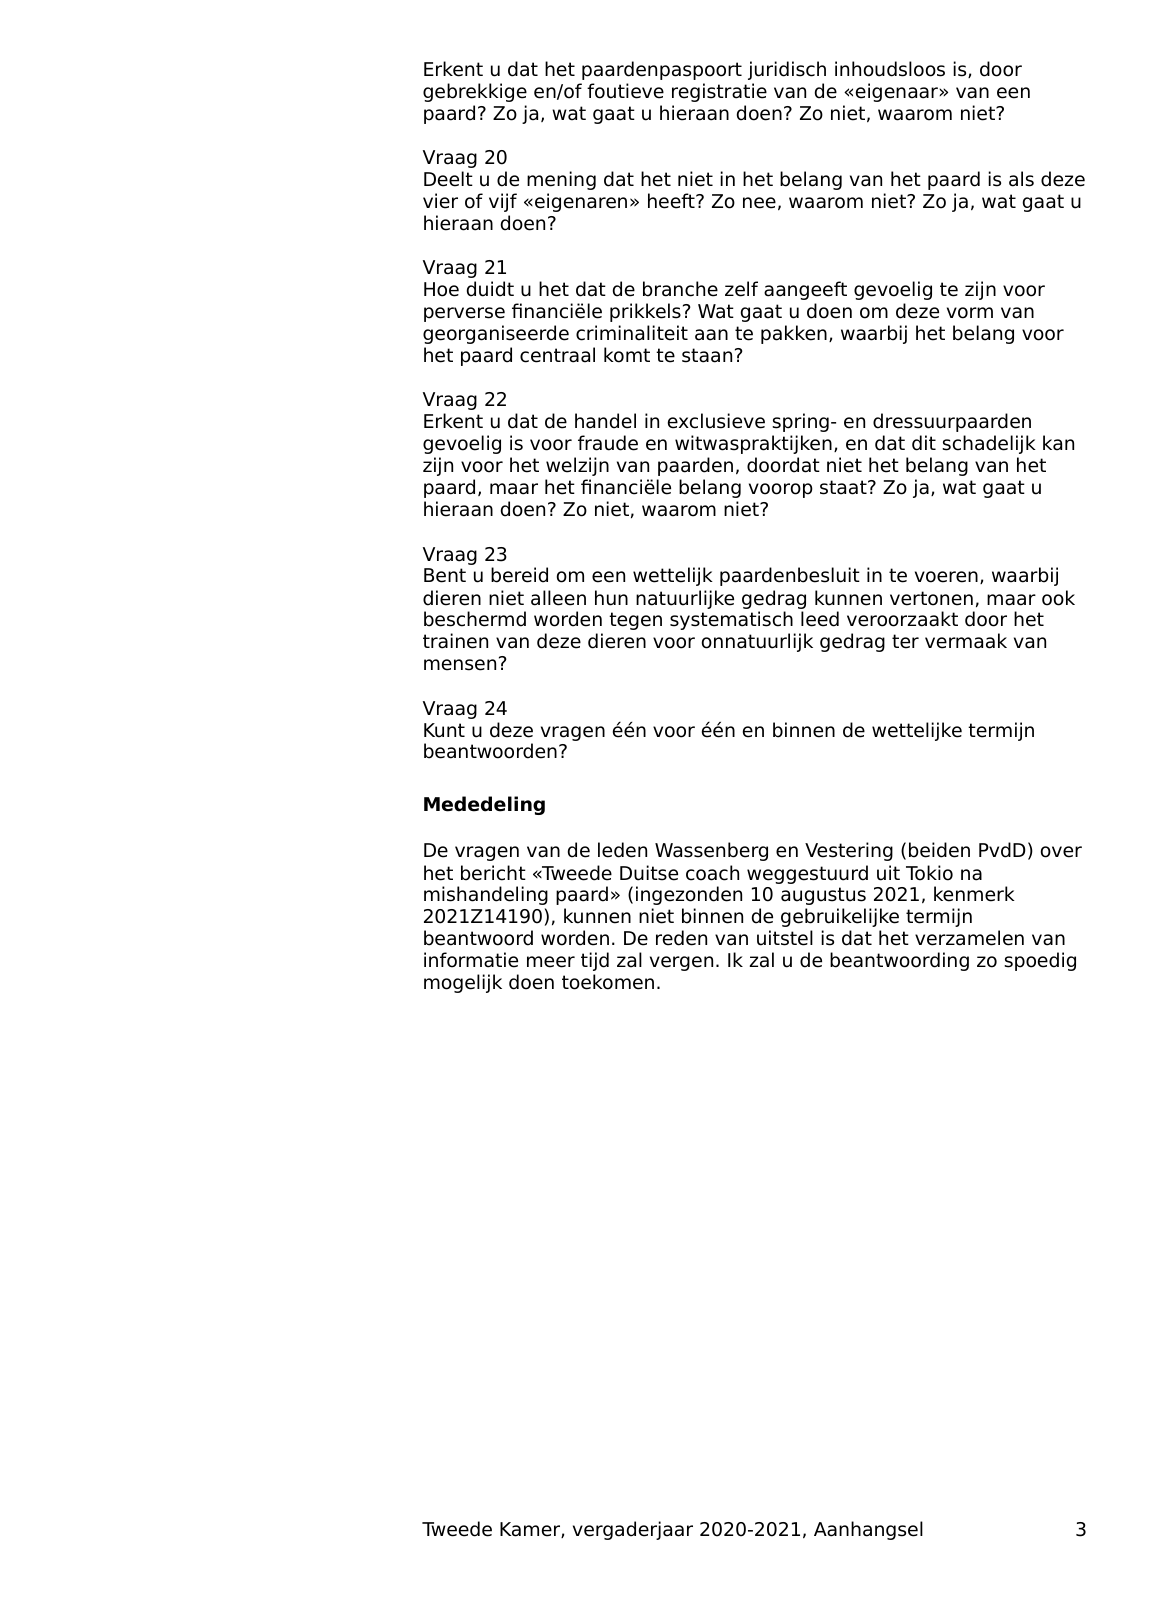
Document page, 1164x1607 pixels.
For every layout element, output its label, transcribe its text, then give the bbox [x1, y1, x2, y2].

text Vraag 22 [422, 389, 1087, 411]
text Erkent u dat de handel in exclusieve spring- en dressuurpaarden gevoelig is voor fraude en witwaspraktijken, en dat dit schadelijk kan zijn voor het welzijn van paarden, doordat niet het belang van het paard, maar het financiële belang voorop staat? Zo ja, wat gaat u hieraan doen? Zo niet, waarom niet? [422, 411, 1087, 521]
text Vraag 24 [422, 697, 1087, 719]
text Vraag 23 [422, 543, 1087, 565]
text Kunt u deze vragen één voor één en binnen de wettelijke termijn beantwoorden? [422, 719, 1087, 763]
text Deelt u de mening dat het niet in het belang van het paard is als deze vier of vijf «eigenaren» heeft? Zo nee, waarom niet? Zo ja, wat gaat u hieraan doen? [422, 169, 1087, 235]
text Erkent u dat het paardenpaspoort juridisch inhoudsloos is, door gebrekkige en/of foutieve registratie van de «eigenaar» van een paard? Zo ja, wat gaat u hieraan doen? Zo niet, waarom niet? [422, 59, 1087, 125]
text Bent u bereid om een wettelijk paardenbesluit in te voeren, waarbij dieren niet alleen hun natuurlijke gedrag kunnen vertonen, maar ook beschermd worden tegen systematisch leed veroorzaakt door het trainen van deze dieren voor onnatuurlijk gedrag ter vermaak van mensen? [422, 565, 1087, 675]
text Vraag 21 [422, 257, 1087, 279]
subtitle Mededeling [422, 793, 1087, 815]
text De vragen van de leden Wassenberg en Vestering (beiden PvdD) over het bericht «Tweede Duitse coach weggestuurd uit Tokio na mishandeling paard» (ingezonden 10 augustus 2021, kenmerk 2021Z14190), kunnen niet binnen de gebruikelijke termijn beantwoord worden. De reden van uitstel is dat het verzamelen van informatie meer tijd zal vergen. Ik zal u de beantwoording zo spoedig mogelijk doen toekomen. [422, 840, 1087, 994]
text Hoe duidt u het dat de branche zelf aangeeft gevoelig te zijn voor perverse financiële prikkels? Wat gaat u doen om deze vorm van georganiseerde criminaliteit aan te pakken, waarbij het belang voor het paard centraal komt te staan? [422, 279, 1087, 367]
text Vraag 20 [422, 147, 1087, 169]
